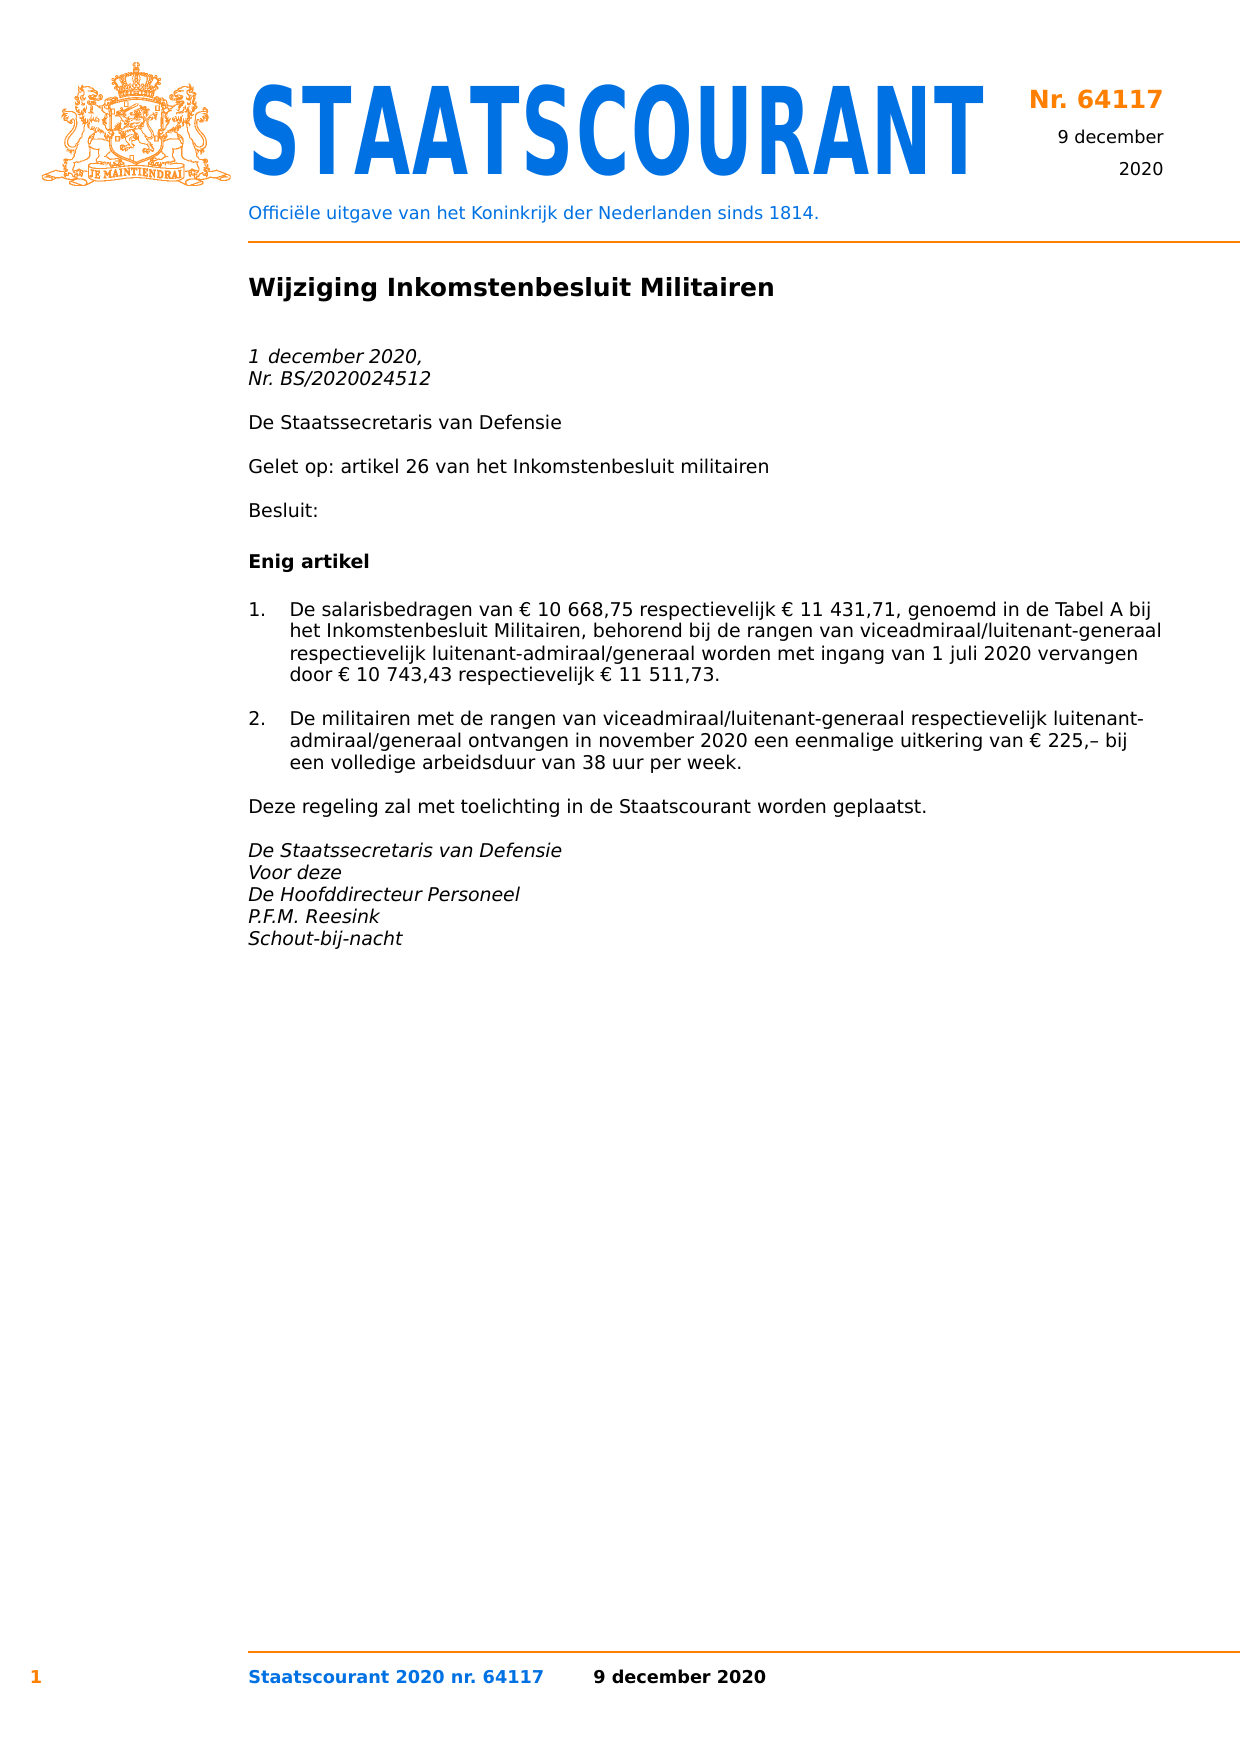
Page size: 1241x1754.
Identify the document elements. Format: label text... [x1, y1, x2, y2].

table_cell 2020 [998, 153, 1240, 203]
table_cell Officiële uitgave van het Koninkrijk der Nederlanden sinds 1814. [248, 203, 1240, 241]
table_header [25, 62, 248, 241]
picture [41, 62, 231, 186]
subtitle Wijziging Inkomstenbesluit Militairen [248, 273, 1163, 302]
text Besluit: [248, 499, 1163, 521]
text 1 december 2020, [248, 346, 1163, 368]
table_cell 9 december [998, 121, 1240, 153]
table_header Nr. 64117 [998, 62, 1240, 121]
text Nr. BS/2020024512 [248, 368, 1163, 390]
text De Staatssecretaris van Defensie Voor deze De Hoofddirecteur Personeel P.F.M. Reesink Schout-bij-nacht [248, 840, 1163, 950]
text De Staatssecretaris van Defensie [248, 412, 1163, 434]
text Deze regeling zal met toelichting in de Staatscourant worden geplaatst. [248, 796, 1163, 818]
text Gelet op: artikel 26 van het Inkomstenbesluit militairen [248, 456, 1163, 478]
subtitle Enig artikel [248, 551, 1163, 573]
table_header STAATSCOURANT [248, 62, 998, 203]
text 2. De militairen met de rangen van viceadmiraal/luitenant-generaal respectievelijk luitenant-admiraal/generaal ontvangen in november 2020 een eenmalige uitkering van € 225,– bij een volledige arbeidsduur van 38 uur per week. [248, 708, 1163, 774]
text 1. De salarisbedragen van € 10 668,75 respectievelijk € 11 431,71, genoemd in de Tabel A bij het Inkomstenbesluit Militairen, behorend bij de rangen van viceadmiraal/luitenant-generaal respectievelijk luitenant-admiraal/generaal worden met ingang van 1 juli 2020 vervangen door € 10 743,43 respectievelijk € 11 511,73. [248, 598, 1163, 686]
